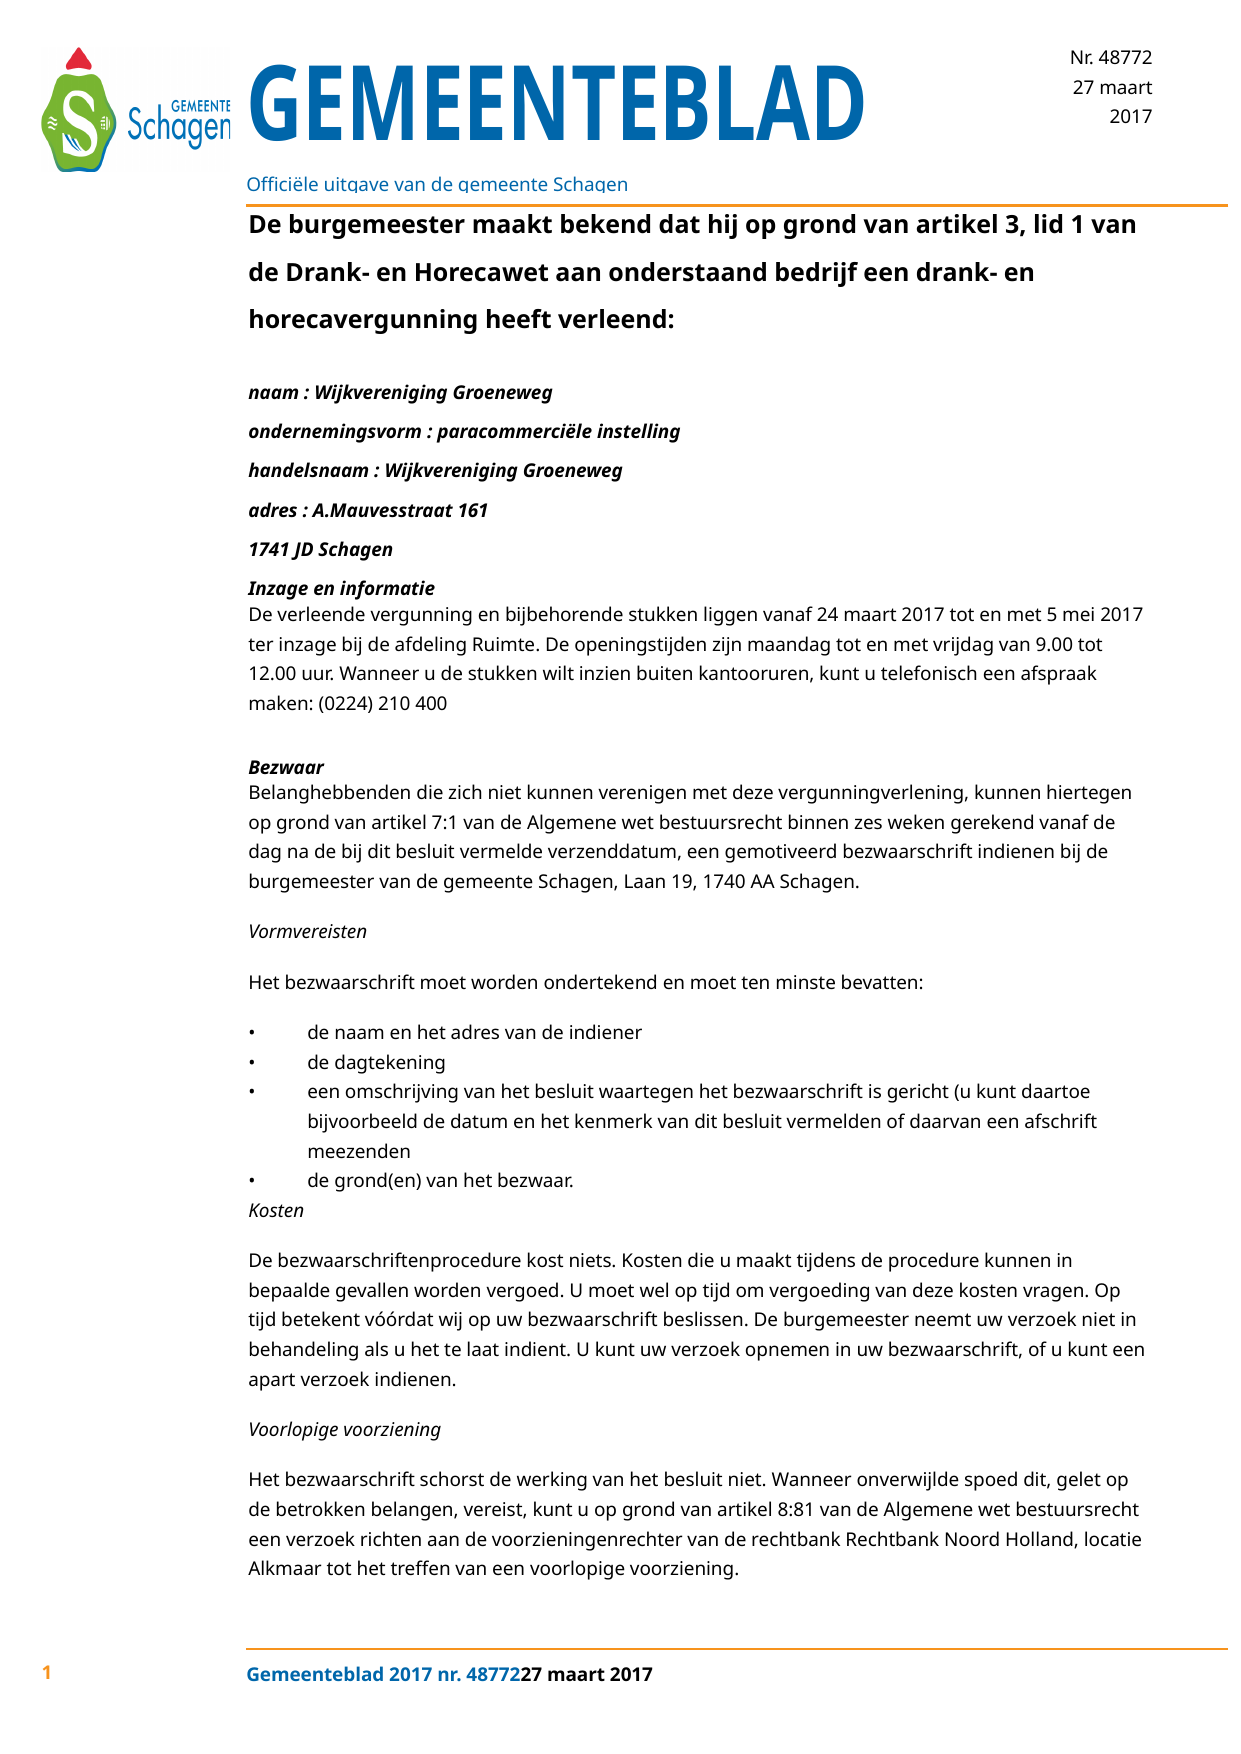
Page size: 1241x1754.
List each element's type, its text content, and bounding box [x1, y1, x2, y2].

text Inzage en informatie [248, 575, 1152, 601]
text De verleende vergunning en bijbehorende stukken liggen vanaf 24 maart 2017 tot en met 5 mei 2017 ter inzage bij de afdeling Ruimte. De openingstijden zijn maandag tot en met vrijdag van 9.00 tot 12.00 uur. Wanneer u de stukken wilt inzien buiten kantooruren, kunt u telefonisch een afspraak maken: (0224) 210 400 [248, 601, 1152, 716]
text Voorlopige voorziening [248, 1416, 1152, 1442]
text Belanghebbenden die zich niet kunnen verenigen met deze vergunningverlening, kunnen hiertegen op grond van artikel 7:1 van de Algemene wet bestuursrecht binnen zes weken gerekend vanaf de dag na de bij dit besluit vermelde verzenddatum, een gemotiveerd bezwaarschrift indienen bij de burgemeester van de gemeente Schagen, Laan 19, 1740 AA Schagen. [248, 779, 1152, 894]
text handelsnaam : Wijkvereniging Groeneweg [248, 458, 1152, 483]
list de dagtekening [248, 1049, 1152, 1075]
text Vormvereisten [248, 919, 1152, 944]
text Bezwaar [248, 754, 1152, 779]
text adres : A.Mauvesstraat 161 [248, 497, 1152, 523]
text De burgemeester maakt bekend dat hij op grond van artikel 3, lid 1 van de Drank- en Horecawet aan onderstaand bedrijf een drank- en horecavergunning heeft verleend: [248, 207, 1152, 336]
list een omschrijving van het besluit waartegen het bezwaarschrift is gericht (u kunt daartoe bijvoorbeeld de datum en het kenmerk van dit besluit vermelden of daarvan een afschrift meezenden [248, 1079, 1152, 1164]
text ondernemingsvorm : paracommerciële instelling [248, 418, 1152, 444]
list de naam en het adres van de indiener [248, 1019, 1152, 1045]
text Het bezwaarschrift moet worden ondertekend en moet ten minste bevatten: [248, 969, 1152, 995]
text naam : Wijkvereniging Groeneweg [248, 379, 1152, 405]
text Het bezwaarschrift schorst de werking van het besluit niet. Wanneer onverwijlde spoed dit, gelet op de betrokken belangen, vereist, kunt u op grond van artikel 8:81 van de Algemene wet bestuursrecht een verzoek richten aan de voorzieningenrechter van de rechtbank Rechtbank Noord Holland, locatie Alkmaar tot het treffen van een voorlopige voorziening. [248, 1467, 1152, 1581]
text 1741 JD Schagen [248, 536, 1152, 562]
text De bezwaarschriftenprocedure kost niets. Kosten die u maakt tijdens de procedure kunnen in bepaalde gevallen worden vergoed. U moet wel op tijd om vergoeding van deze kosten vragen. Op tijd betekent vóórdat wij op uw bezwaarschrift beslissen. De burgemeester neemt uw verzoek niet in behandeling als u het te laat indient. U kunt uw verzoek opnemen in uw bezwaarschrift, of u kunt een apart verzoek indienen. [248, 1247, 1152, 1392]
picture [41, 47, 231, 172]
text Kosten [248, 1197, 1152, 1223]
list de grond(en) van het bezwaar. [248, 1167, 1152, 1193]
